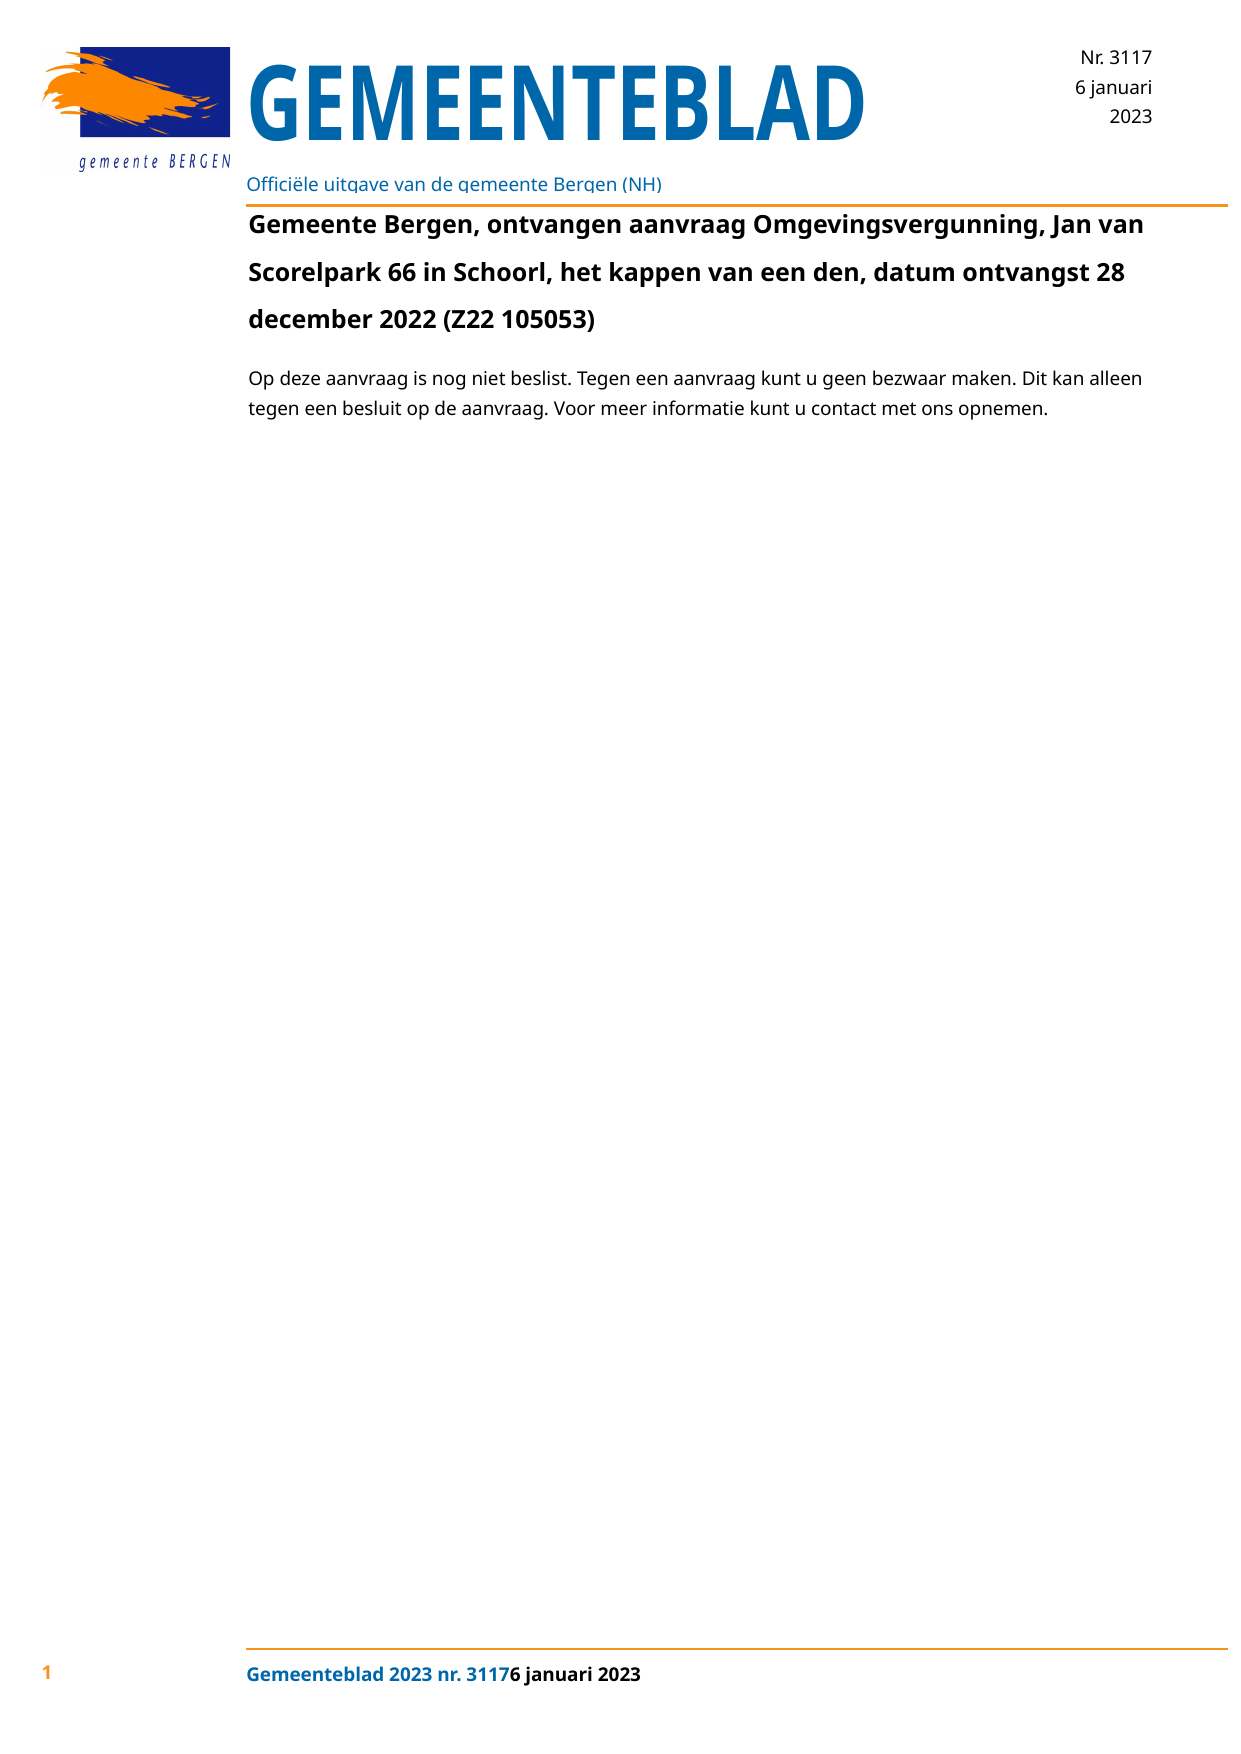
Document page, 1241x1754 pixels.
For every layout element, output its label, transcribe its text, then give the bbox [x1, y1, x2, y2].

text Op deze aanvraag is nog niet beslist. Tegen een aanvraag kunt u geen bezwaar maken. Dit kan alleen tegen een besluit op de aanvraag. Voor meer informatie kunt u contact met ons opnemen. [248, 366, 1152, 421]
text Gemeente Bergen, ontvangen aanvraag Omgevingsvergunning, Jan van Scorelpark 66 in Schoorl, het kappen van een den, datum ontvangst 28 december 2022 (Z22 105053) [248, 207, 1152, 336]
picture [41, 47, 231, 172]
